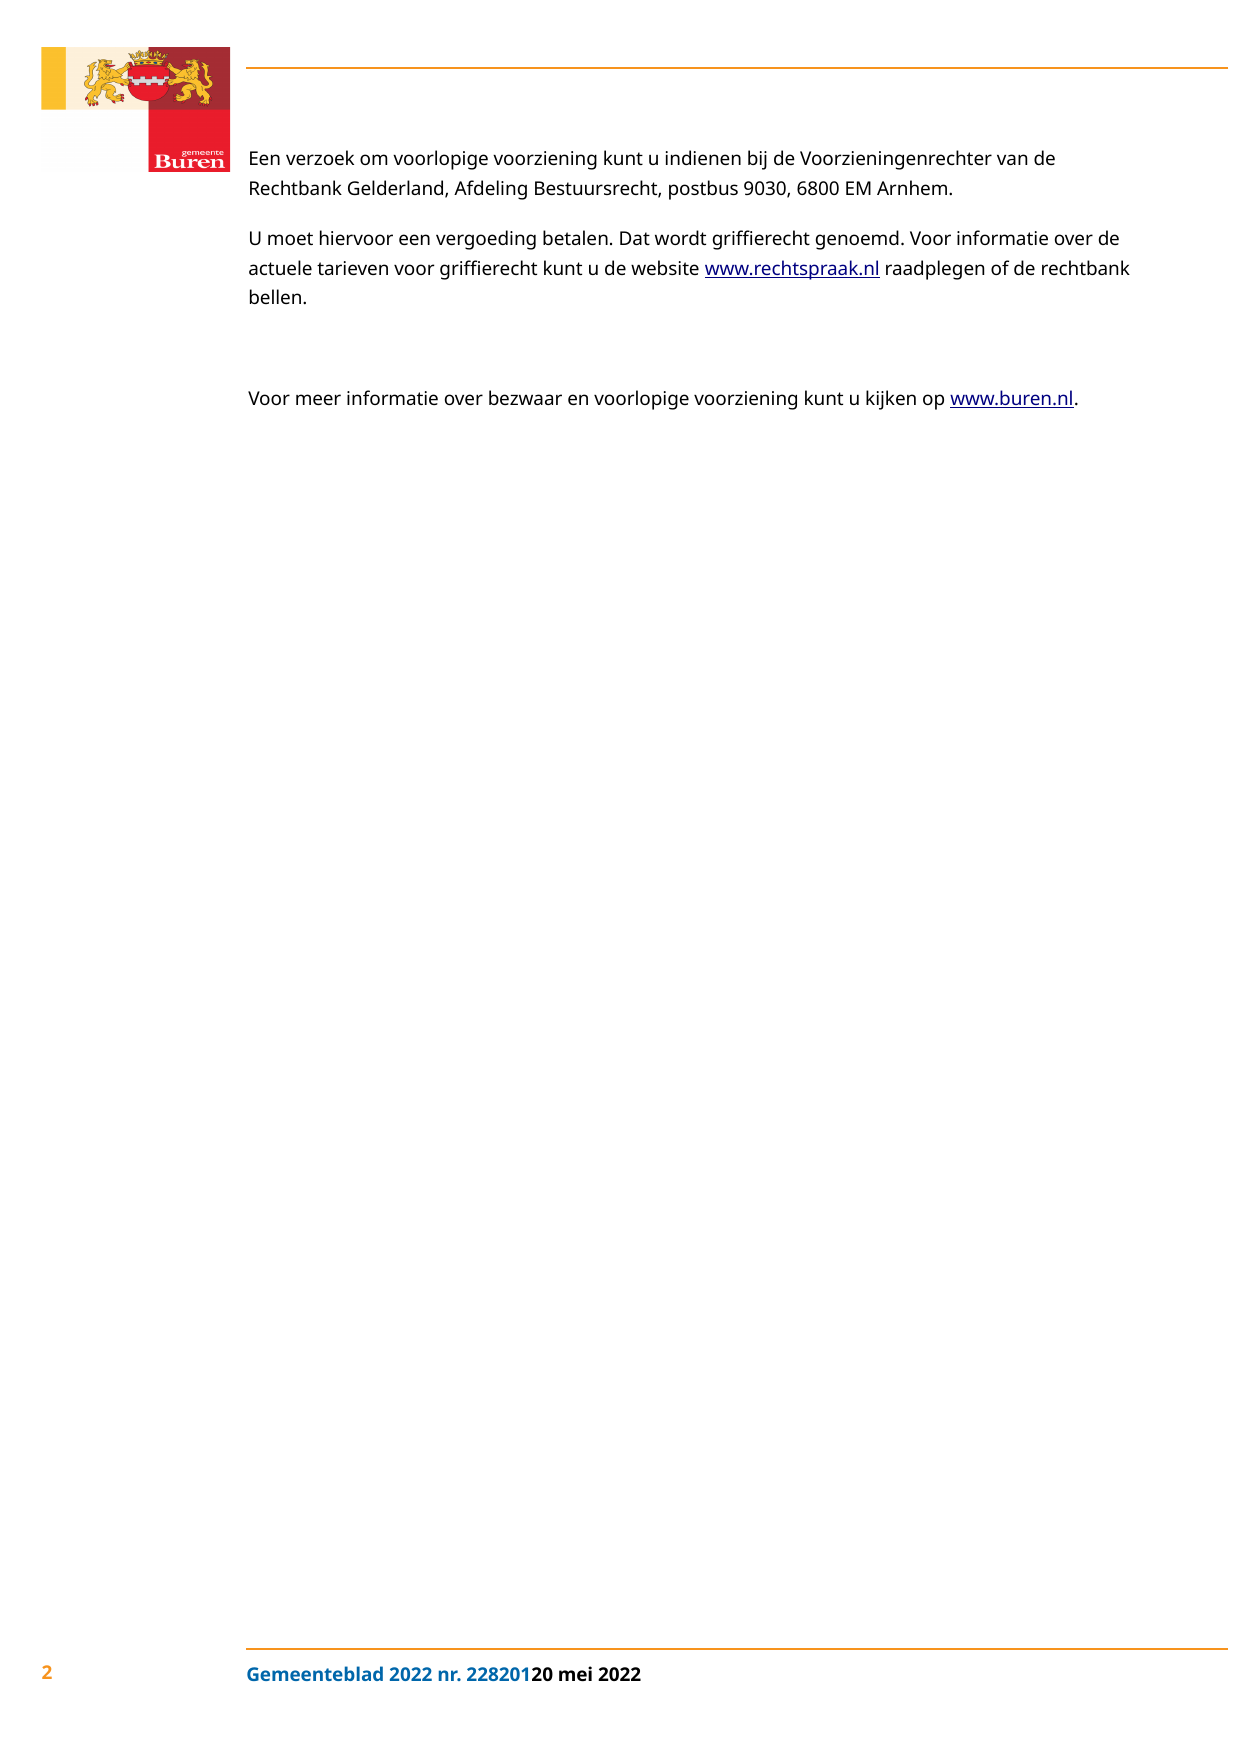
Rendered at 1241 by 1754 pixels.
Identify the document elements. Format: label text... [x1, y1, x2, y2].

text U moet hiervoor een vergoeding betalen. Dat wordt griffierecht genoemd. Voor informatie over de actuele tarieven voor griffierecht kunt u de website www.rechtspraak.nl raadplegen of de rechtbank bellen. [248, 225, 1152, 310]
text Een verzoek om voorlopige voorziening kunt u indienen bij de Voorzieningenrechter van de Rechtbank Gelderland, Afdeling Bestuursrecht, postbus 9030, 6800 EM Arnhem. [248, 145, 1152, 201]
picture [41, 47, 231, 172]
text Voor meer informatie over bezwaar en voorlopige voorziening kunt u kijken op www.buren.nl. [248, 385, 1152, 411]
